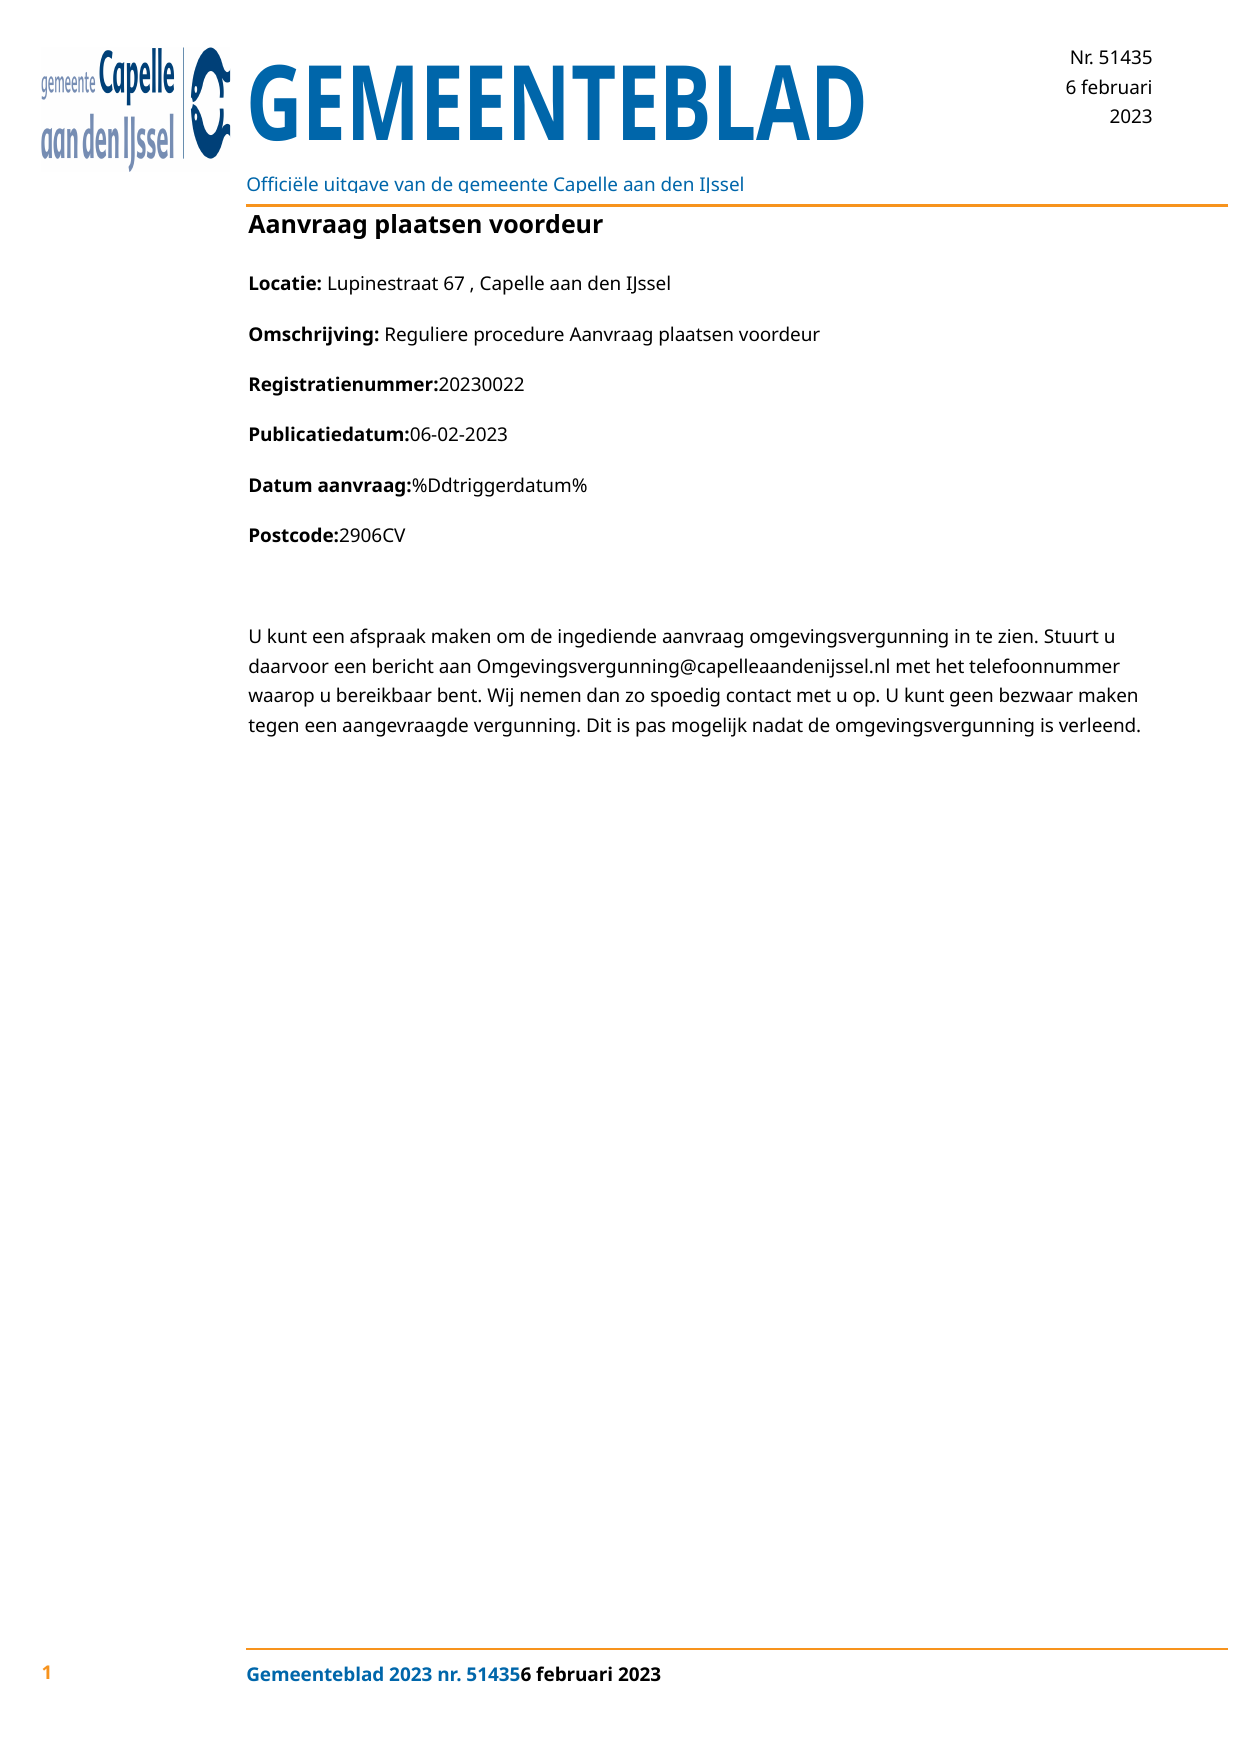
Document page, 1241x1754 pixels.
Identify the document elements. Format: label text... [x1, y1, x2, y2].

text Datum aanvraag:%Ddtriggerdatum% [248, 472, 1152, 498]
text Omschrijving: Reguliere procedure Aanvraag plaatsen voordeur [248, 321, 1152, 346]
text Registratienummer:20230022 [248, 371, 1152, 397]
text Aanvraag plaatsen voordeur [248, 207, 1152, 241]
text Locatie: Lupinestraat 67 , Capelle aan den IJssel [248, 270, 1152, 296]
picture [41, 47, 231, 172]
text U kunt een afspraak maken om de ingediende aanvraag omgevingsvergunning in te zien. Stuurt u daarvoor een bericht aan Omgevingsvergunning@capelleaandenijssel.nl met het telefoonnummer waarop u bereikbaar bent. Wij nemen dan zo spoedig contact met u op. U kunt geen bezwaar maken tegen een aangevraagde vergunning. Dit is pas mogelijk nadat de omgevingsvergunning is verleend. [248, 623, 1152, 738]
text Publicatiedatum:06-02-2023 [248, 422, 1152, 447]
text Postcode:2906CV [248, 522, 1152, 548]
